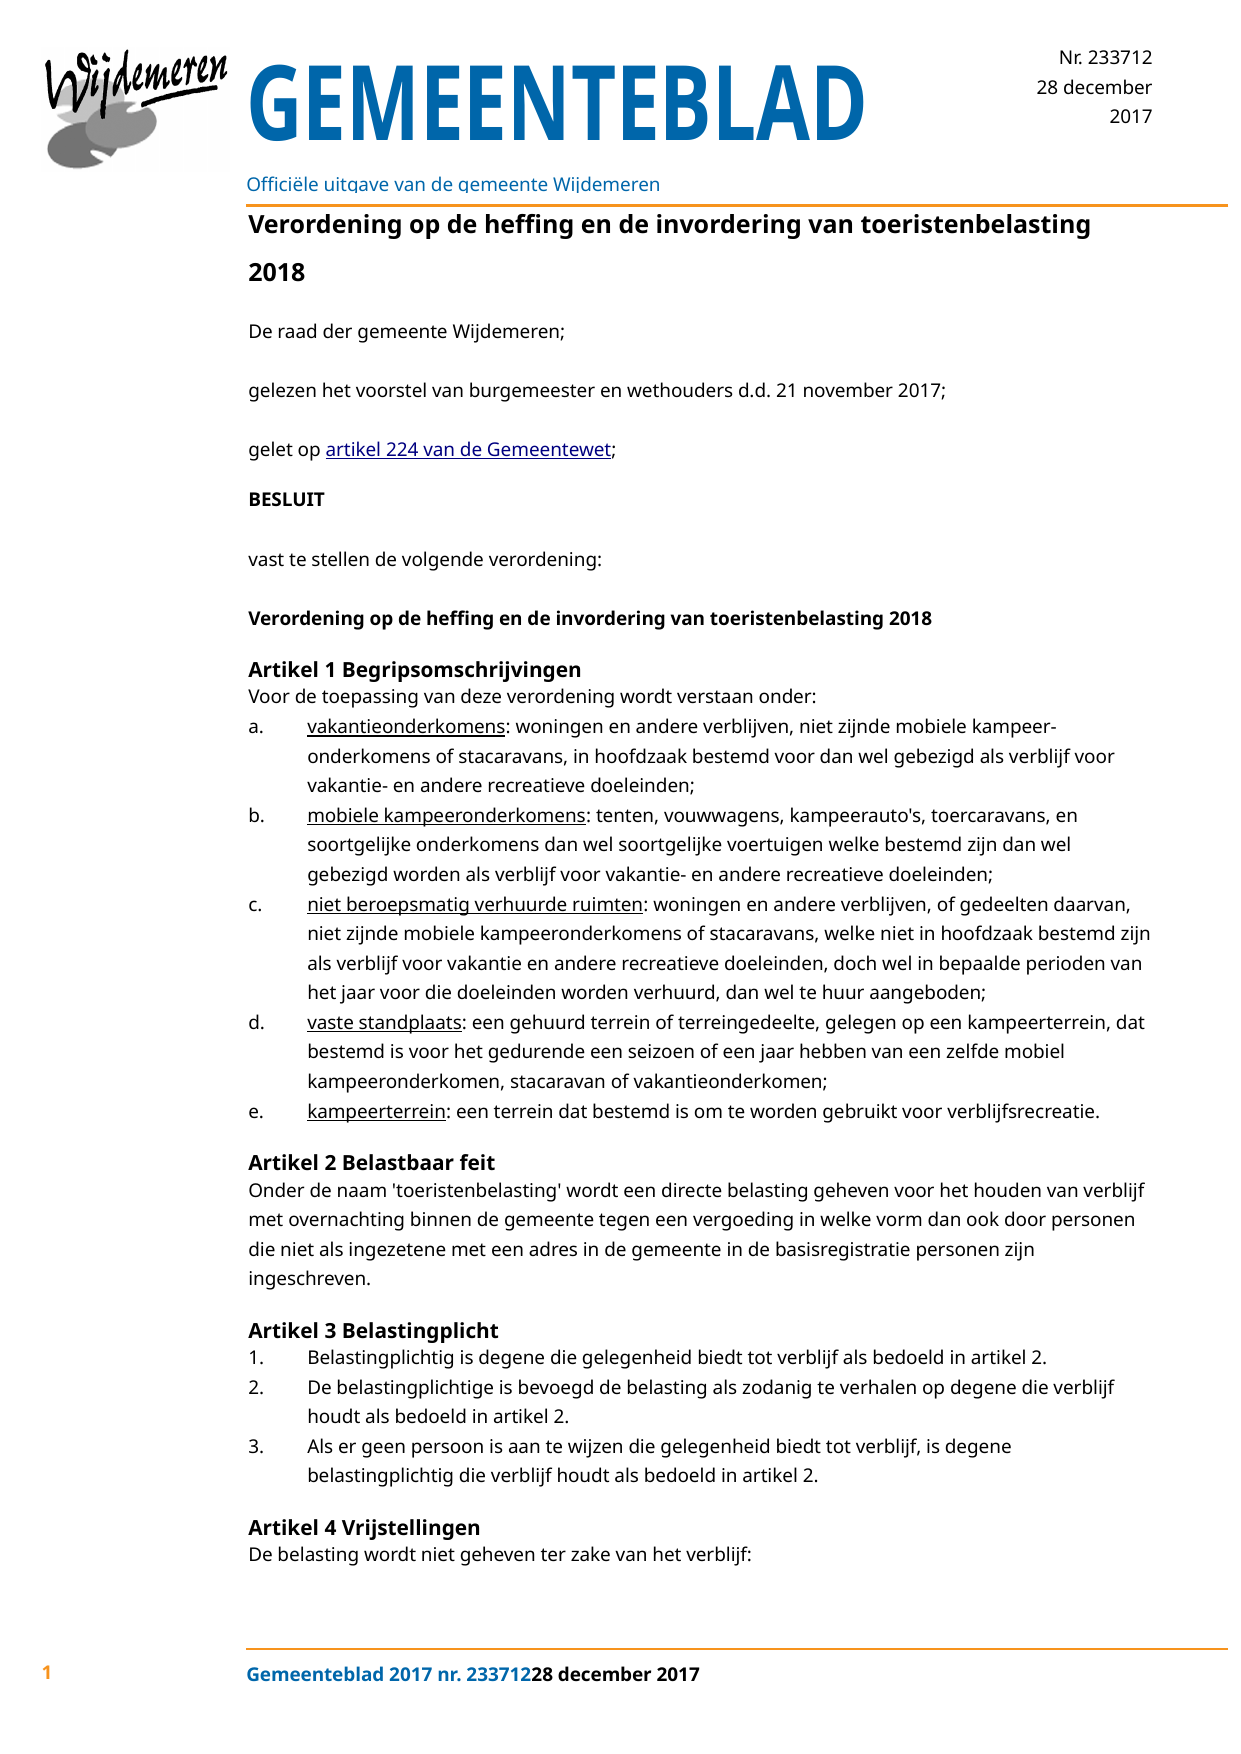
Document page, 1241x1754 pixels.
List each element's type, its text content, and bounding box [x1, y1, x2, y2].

text Artikel 2 Belastbaar feit [248, 1148, 1152, 1177]
text Voor de toepassing van deze verordening wordt verstaan onder: [248, 684, 1152, 709]
list Als er geen persoon is aan te wijzen die gelegenheid biedt tot verblijf, is degene belastingplichtig die verblijf houdt als bedoeld in artikel 2. [248, 1433, 1152, 1488]
text Onder de naam 'toeristenbelasting' wordt een directe belasting geheven voor het houden van verblijf met overnachting binnen de gemeente tegen een vergoeding in welke vorm dan ook door personen die niet als ingezetene met een adres in de gemeente in de basisregistratie personen zijn ingeschreven. [248, 1177, 1152, 1291]
list vaste standplaats: een gehuurd terrein of terreingedeelte, gelegen op een kampeerterrein, dat bestemd is voor het gedurende een seizoen of een jaar hebben van een zelfde mobiel kampeeronderkomen, stacaravan of vakantieonderkomen; [248, 1009, 1152, 1094]
picture [41, 47, 231, 172]
text Artikel 4 Vrijstellingen [248, 1513, 1152, 1542]
text BESLUIT [248, 487, 1152, 512]
list mobiele kampeeronderkomens: tenten, vouwwagens, kampeerauto's, toercaravans, en soortgelijke onderkomens dan wel soortgelijke voertuigen welke bestemd zijn dan wel gebezigd worden als verblijf voor vakantie- en andere recreatieve doeleinden; [248, 802, 1152, 887]
text Verordening op de heffing en de invordering van toeristenbelasting 2018 [248, 605, 1152, 631]
list Belastingplichtig is degene die gelegenheid biedt tot verblijf als bedoeld in artikel 2. [248, 1344, 1152, 1370]
list De belastingplichtige is bevoegd de belasting als zodanig te verhalen op degene die verblijf houdt als bedoeld in artikel 2. [248, 1374, 1152, 1429]
text gelet op artikel 224 van de Gemeentewet; [248, 436, 1152, 462]
text Verordening op de heffing en de invordering van toeristenbelasting 2018 [248, 207, 1152, 288]
text De raad der gemeente Wijdemeren; [248, 318, 1152, 344]
text Artikel 1 Begripsomschrijvingen [248, 655, 1152, 684]
list vakantieonderkomens: woningen en andere verblijven, niet zijnde mobiele kampeer-onderkomens of stacaravans, in hoofdzaak bestemd voor dan wel gebezigd als verblijf voor vakantie- en andere recreatieve doeleinden; [248, 713, 1152, 798]
list kampeerterrein: een terrein dat bestemd is om te worden gebruikt voor verblijfsrecreatie. [248, 1098, 1152, 1124]
text gelezen het voorstel van burgemeester en wethouders d.d. 21 november 2017; [248, 377, 1152, 403]
text vast te stellen de volgende verordening: [248, 546, 1152, 571]
list niet beroepsmatig verhuurde ruimten: woningen en andere verblijven, of gedeelten daarvan, niet zijnde mobiele kampeeronderkomens of stacaravans, welke niet in hoofdzaak bestemd zijn als verblijf voor vakantie en andere recreatieve doeleinden, doch wel in bepaalde perioden van het jaar voor die doeleinden worden verhuurd, dan wel te huur aangeboden; [248, 891, 1152, 1005]
text De belasting wordt niet geheven ter zake van het verblijf: [248, 1542, 1152, 1567]
text Artikel 3 Belastingplicht [248, 1316, 1152, 1344]
